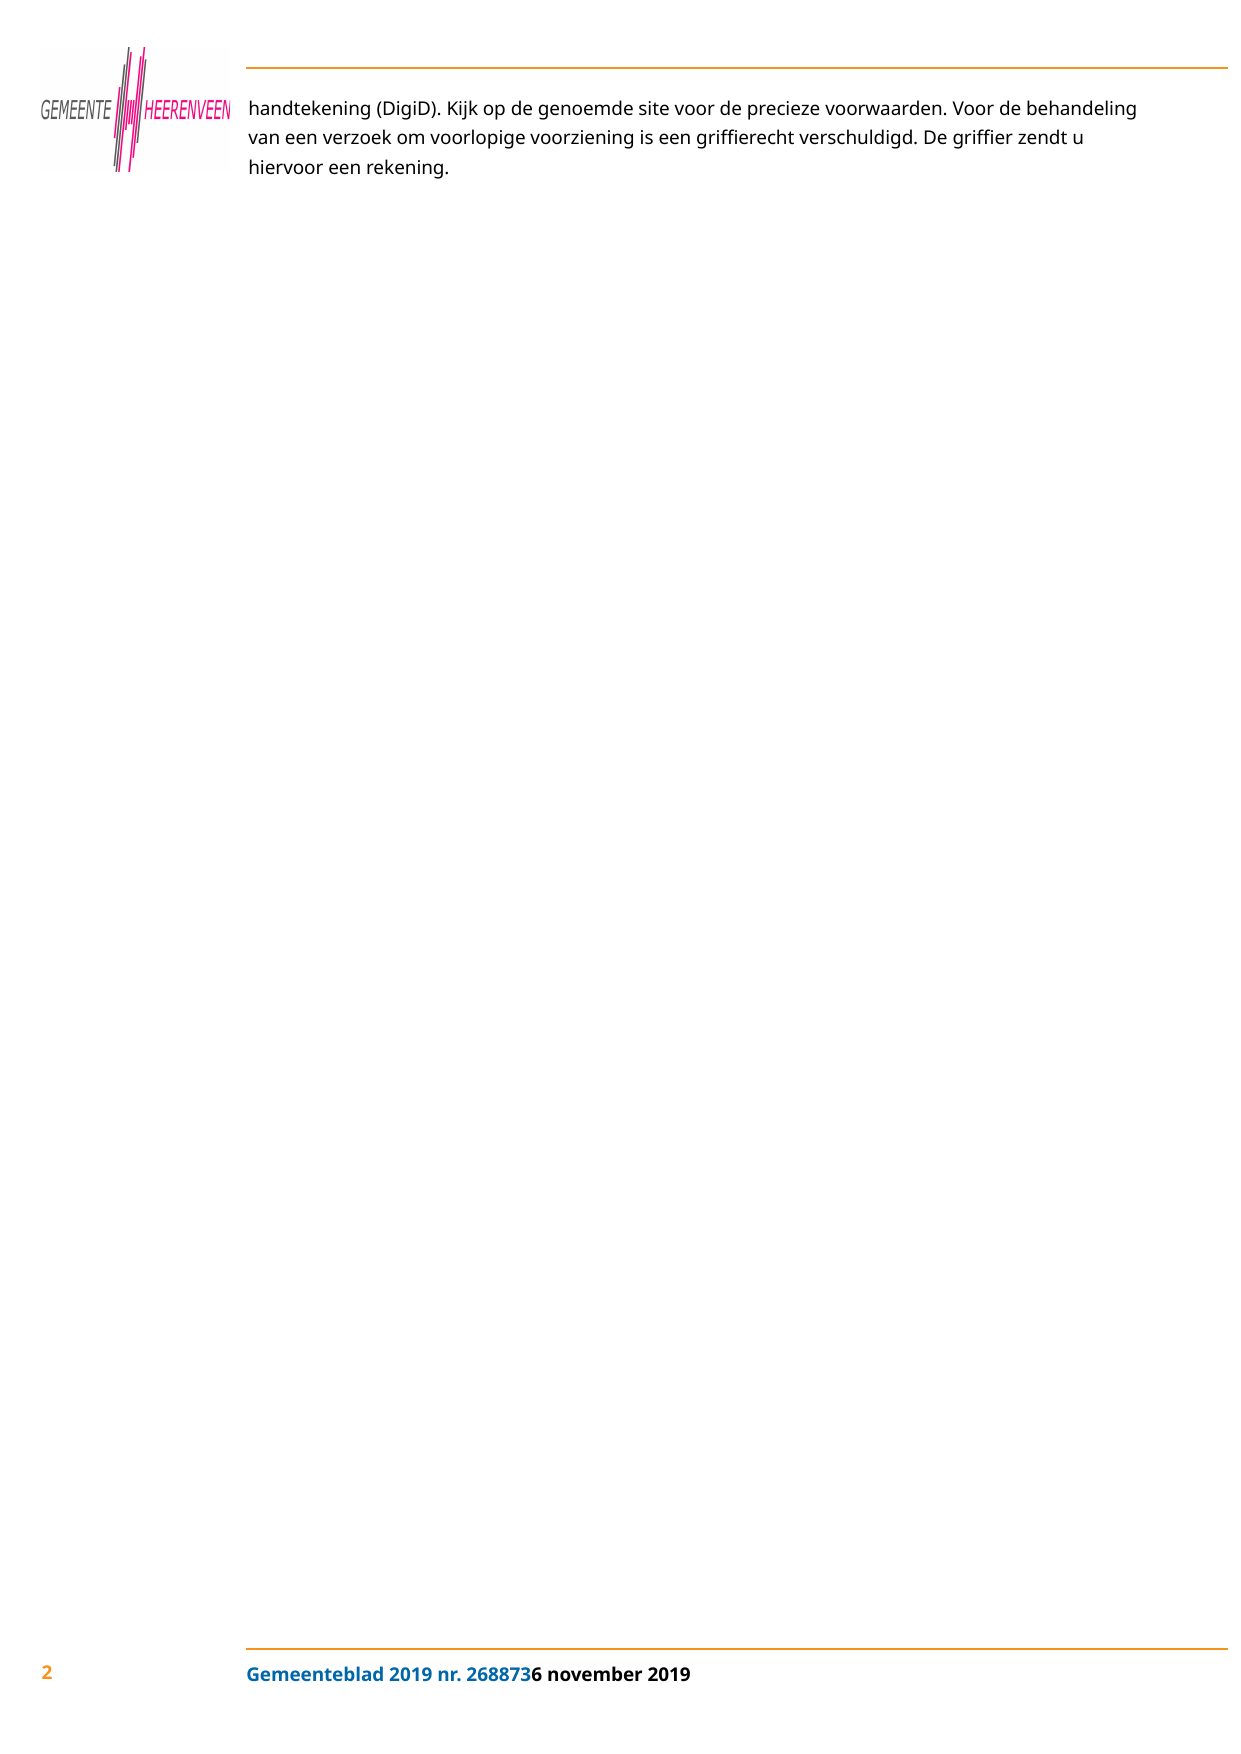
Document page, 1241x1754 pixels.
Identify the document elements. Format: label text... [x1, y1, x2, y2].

picture [41, 47, 231, 172]
text handtekening (DigiD). Kijk op de genoemde site voor de precieze voorwaarden. Voor de behandeling van een verzoek om voorlopige voorziening is een griffierecht verschuldigd. De griffier zendt u hiervoor een rekening. [248, 95, 1152, 180]
